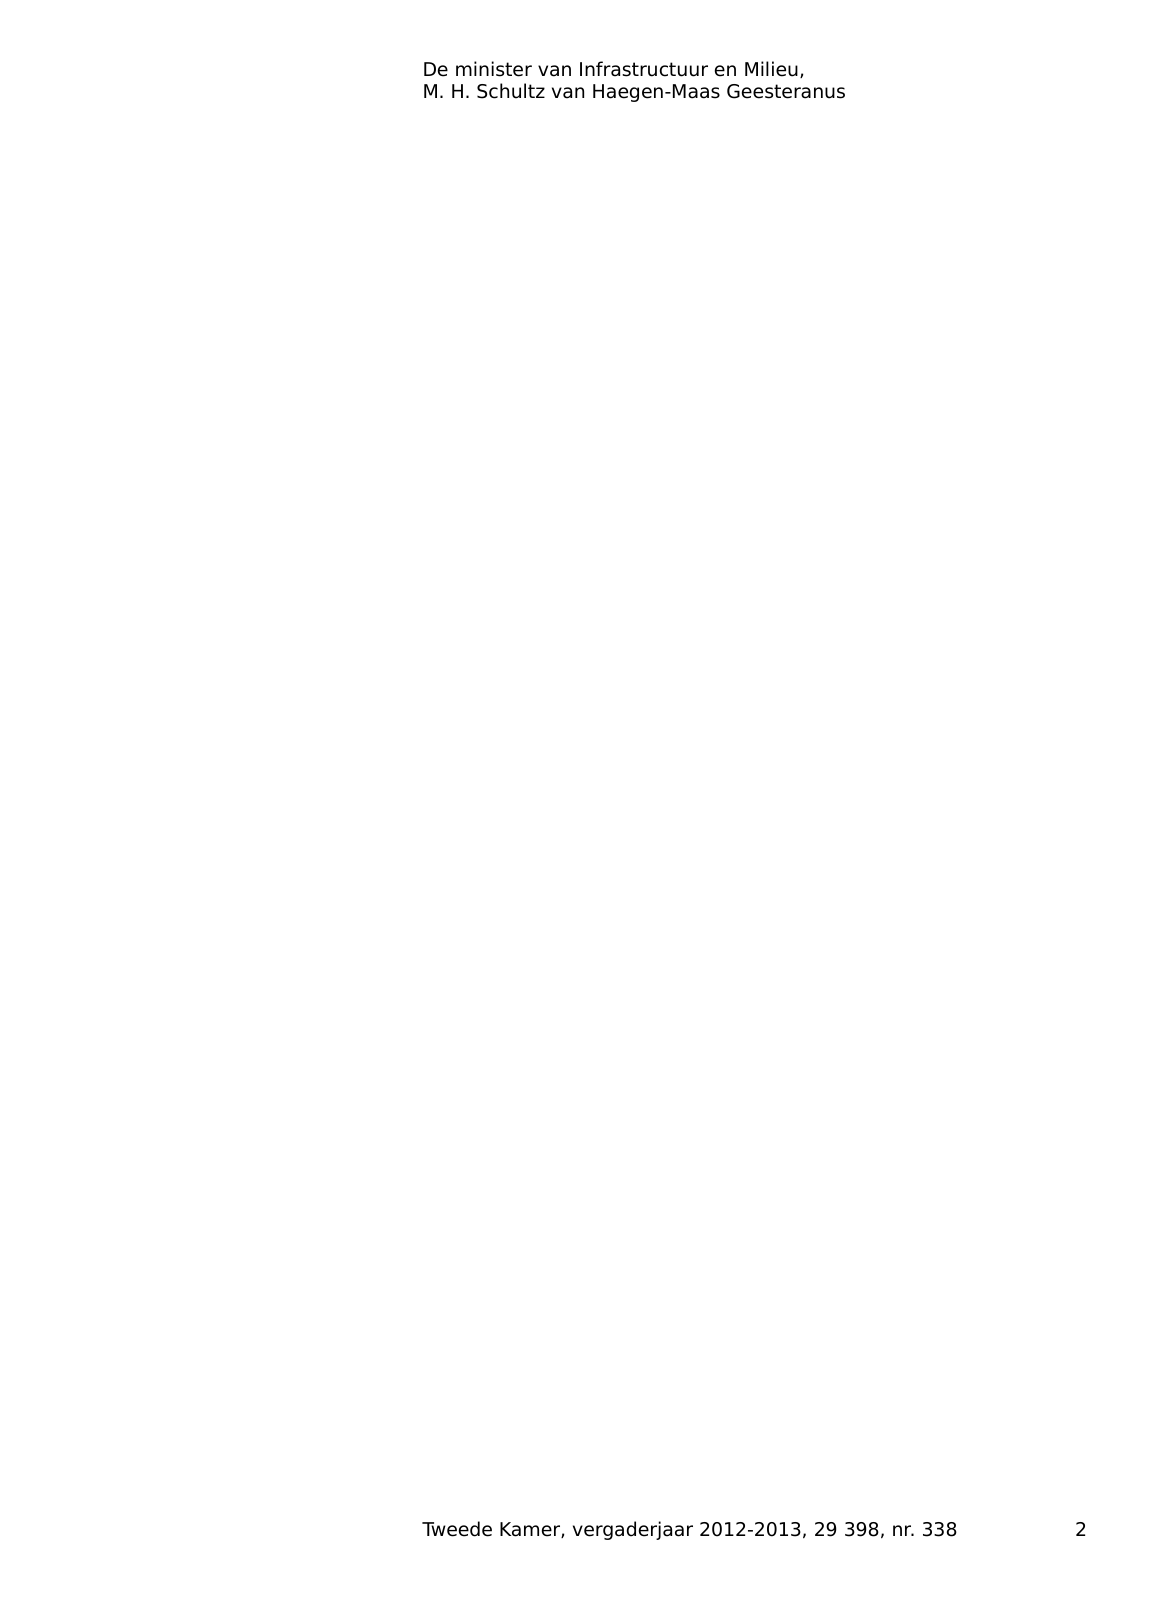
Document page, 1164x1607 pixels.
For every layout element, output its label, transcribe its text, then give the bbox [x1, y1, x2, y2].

text De minister van Infrastructuur en Milieu, M. H. Schultz van Haegen-Maas Geesteranus [422, 59, 1087, 103]
